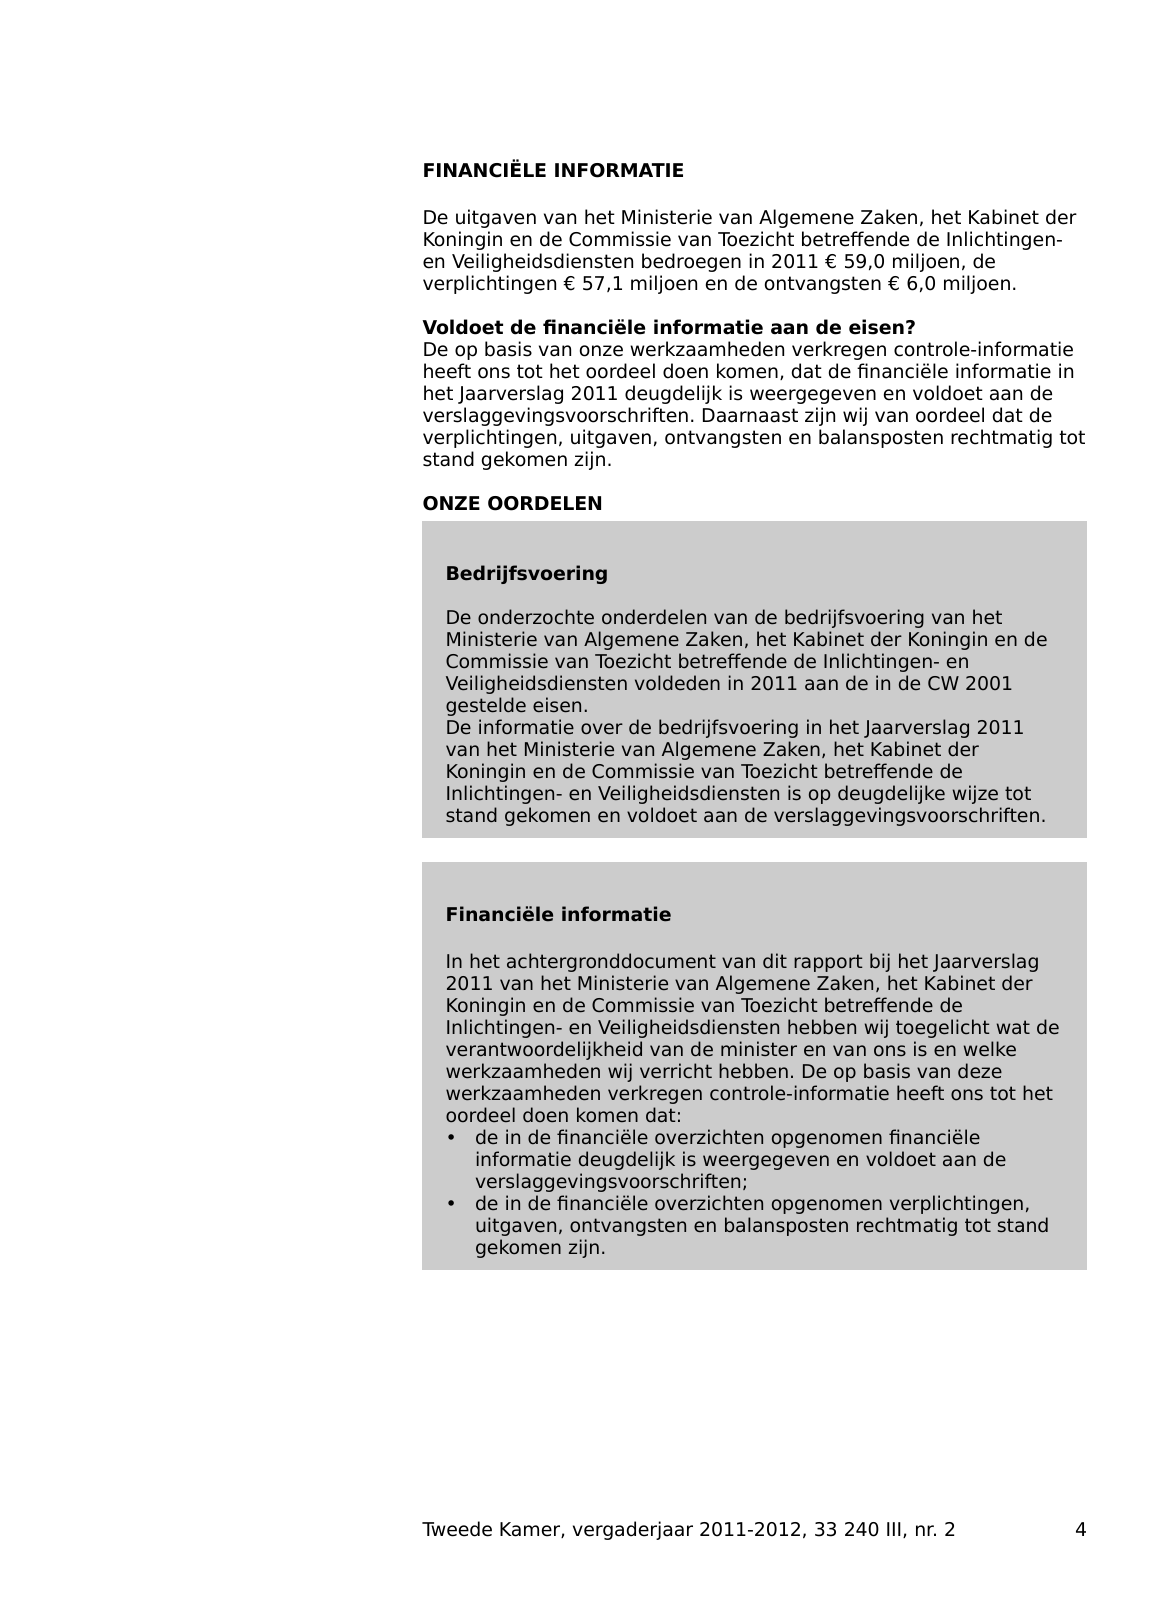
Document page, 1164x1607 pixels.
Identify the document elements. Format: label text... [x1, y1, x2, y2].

table_header Financiële informatie In het achtergronddocument van dit rapport bij het Jaarverslag 2011 van het Ministerie van Algemene Zaken, het Kabinet der Koningin en de Commissie van Toezicht betreffende de Inlichtingen- en Veiligheidsdiensten hebben wij toegelicht wat de verantwoordelijkheid van de minister en van ons is en welke werkzaamheden wij verricht hebben. De op basis van deze werkzaamheden verkregen controle-informatie heeft ons tot het oordeel doen komen dat: • de in de financiële overzichten opgenomen financiële informatie deugdelijk is weergegeven en voldoet aan de verslaggevingsvoorschriften; • de in de financiële overzichten opgenomen verplichtingen, uitgaven, ontvangsten en balansposten rechtmatig tot stand gekomen zijn. [422, 862, 1087, 1270]
text De uitgaven van het Ministerie van Algemene Zaken, het Kabinet der Koningin en de Commissie van Toezicht betreffende de Inlichtingen- en Veiligheidsdiensten bedroegen in 2011 € 59,0 miljoen, de verplichtingen € 57,1 miljoen en de ontvangsten € 6,0 miljoen. [422, 207, 1087, 295]
table_header Bedrijfsvoering De onderzochte onderdelen van de bedrijfsvoering van het Ministerie van Algemene Zaken, het Kabinet der Koningin en de Commissie van Toezicht betreffende de Inlichtingen- en Veiligheidsdiensten voldeden in 2011 aan de in de CW 2001 gestelde eisen. De informatie over de bedrijfsvoering in het Jaarverslag 2011 van het Ministerie van Algemene Zaken, het Kabinet der Koningin en de Commissie van Toezicht betreffende de Inlichtingen- en Veiligheidsdiensten is op deugdelijke wijze tot stand gekomen en voldoet aan de verslaggevingsvoorschriften. [422, 521, 1087, 838]
text De op basis van onze werkzaamheden verkregen controle-informatie heeft ons tot het oordeel doen komen, dat de financiële informatie in het Jaarverslag 2011 deugdelijk is weergegeven en voldoet aan de verslaggevingsvoorschriften. Daarnaast zijn wij van oordeel dat de verplichtingen, uitgaven, ontvangsten en balansposten rechtmatig tot stand gekomen zijn. [422, 339, 1087, 471]
text Voldoet de financiële informatie aan de eisen? [422, 317, 1087, 339]
subtitle FINANCIËLE INFORMATIE [422, 160, 1087, 182]
subtitle ONZE OORDELEN [422, 493, 1087, 515]
